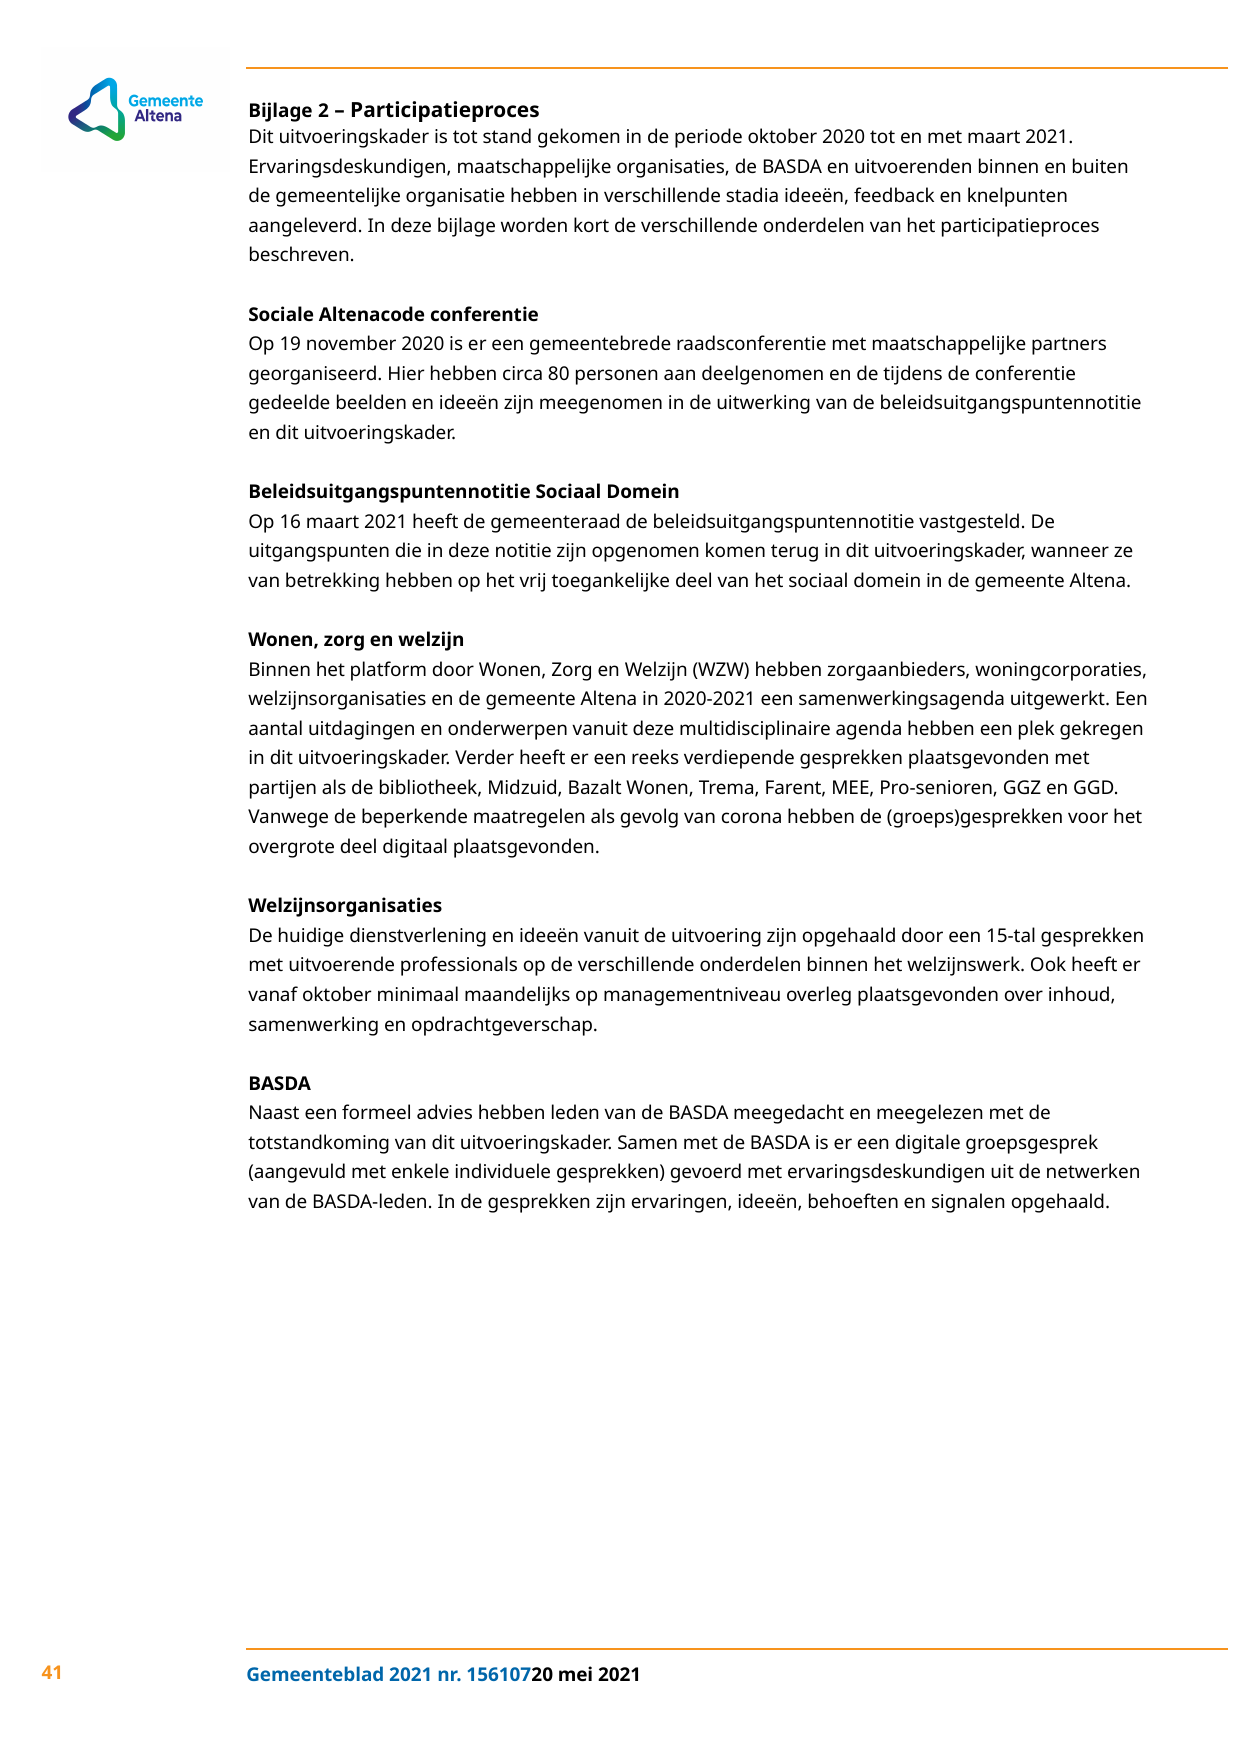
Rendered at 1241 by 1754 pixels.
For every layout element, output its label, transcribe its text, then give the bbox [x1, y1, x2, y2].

text Wonen, zorg en welzijn [248, 626, 1152, 652]
text Binnen het platform door Wonen, Zorg en Welzijn (WZW) hebben zorgaanbieders, woningcorporaties, welzijnsorganisaties en de gemeente Altena in 2020-2021 een samenwerkingsagenda uitgewerkt. Een aantal uitdagingen en onderwerpen vanuit deze multidisciplinaire agenda hebben een plek gekregen in dit uitvoeringskader. Verder heeft er een reeks verdiepende gesprekken plaatsgevonden met partijen als de bibliotheek, Midzuid, Bazalt Wonen, Trema, Farent, MEE, Pro-senioren, GGZ en GGD. Vanwege de beperkende maatregelen als gevolg van corona hebben de (groeps)gesprekken voor het overgrote deel digitaal plaatsgevonden. [248, 656, 1152, 859]
text Naast een formeel advies hebben leden van de BASDA meegedacht en meegelezen met de totstandkoming van dit uitvoeringskader. Samen met de BASDA is er een digitale groepsgesprek (aangevuld met enkele individuele gesprekken) gevoerd met ervaringsdeskundigen uit de netwerken van de BASDA-leden. In de gesprekken zijn ervaringen, ideeën, behoeften en signalen opgehaald. [248, 1099, 1152, 1214]
picture [41, 47, 231, 172]
text Welzijnsorganisaties [248, 892, 1152, 918]
text BASDA [248, 1070, 1152, 1096]
text Beleidsuitgangspuntennotitie Sociaal Domein [248, 478, 1152, 504]
text Sociale Altenacode conferentie [248, 301, 1152, 327]
text Bijlage 2 – Participatieproces [248, 95, 1152, 123]
text Op 19 november 2020 is er een gemeentebrede raadsconferentie met maatschappelijke partners georganiseerd. Hier hebben circa 80 personen aan deelgenomen en de tijdens de conferentie gedeelde beelden en ideeën zijn meegenomen in de uitwerking van de beleidsuitgangspuntennotitie en dit uitvoeringskader. [248, 330, 1152, 445]
text Op 16 maart 2021 heeft de gemeenteraad de beleidsuitgangspuntennotitie vastgesteld. De uitgangspunten die in deze notitie zijn opgenomen komen terug in dit uitvoeringskader, wanneer ze van betrekking hebben op het vrij toegankelijke deel van het sociaal domein in de gemeente Altena. [248, 508, 1152, 593]
text Dit uitvoeringskader is tot stand gekomen in de periode oktober 2020 tot en met maart 2021. Ervaringsdeskundigen, maatschappelijke organisaties, de BASDA en uitvoerenden binnen en buiten de gemeentelijke organisatie hebben in verschillende stadia ideeën, feedback en knelpunten aangeleverd. In deze bijlage worden kort de verschillende onderdelen van het participatieproces beschreven. [248, 123, 1152, 267]
text De huidige dienstverlening en ideeën vanuit de uitvoering zijn opgehaald door een 15-tal gesprekken met uitvoerende professionals op de verschillende onderdelen binnen het welzijnswerk. Ook heeft er vanaf oktober minimaal maandelijks op managementniveau overleg plaatsgevonden over inhoud, samenwerking en opdrachtgeverschap. [248, 922, 1152, 1037]
